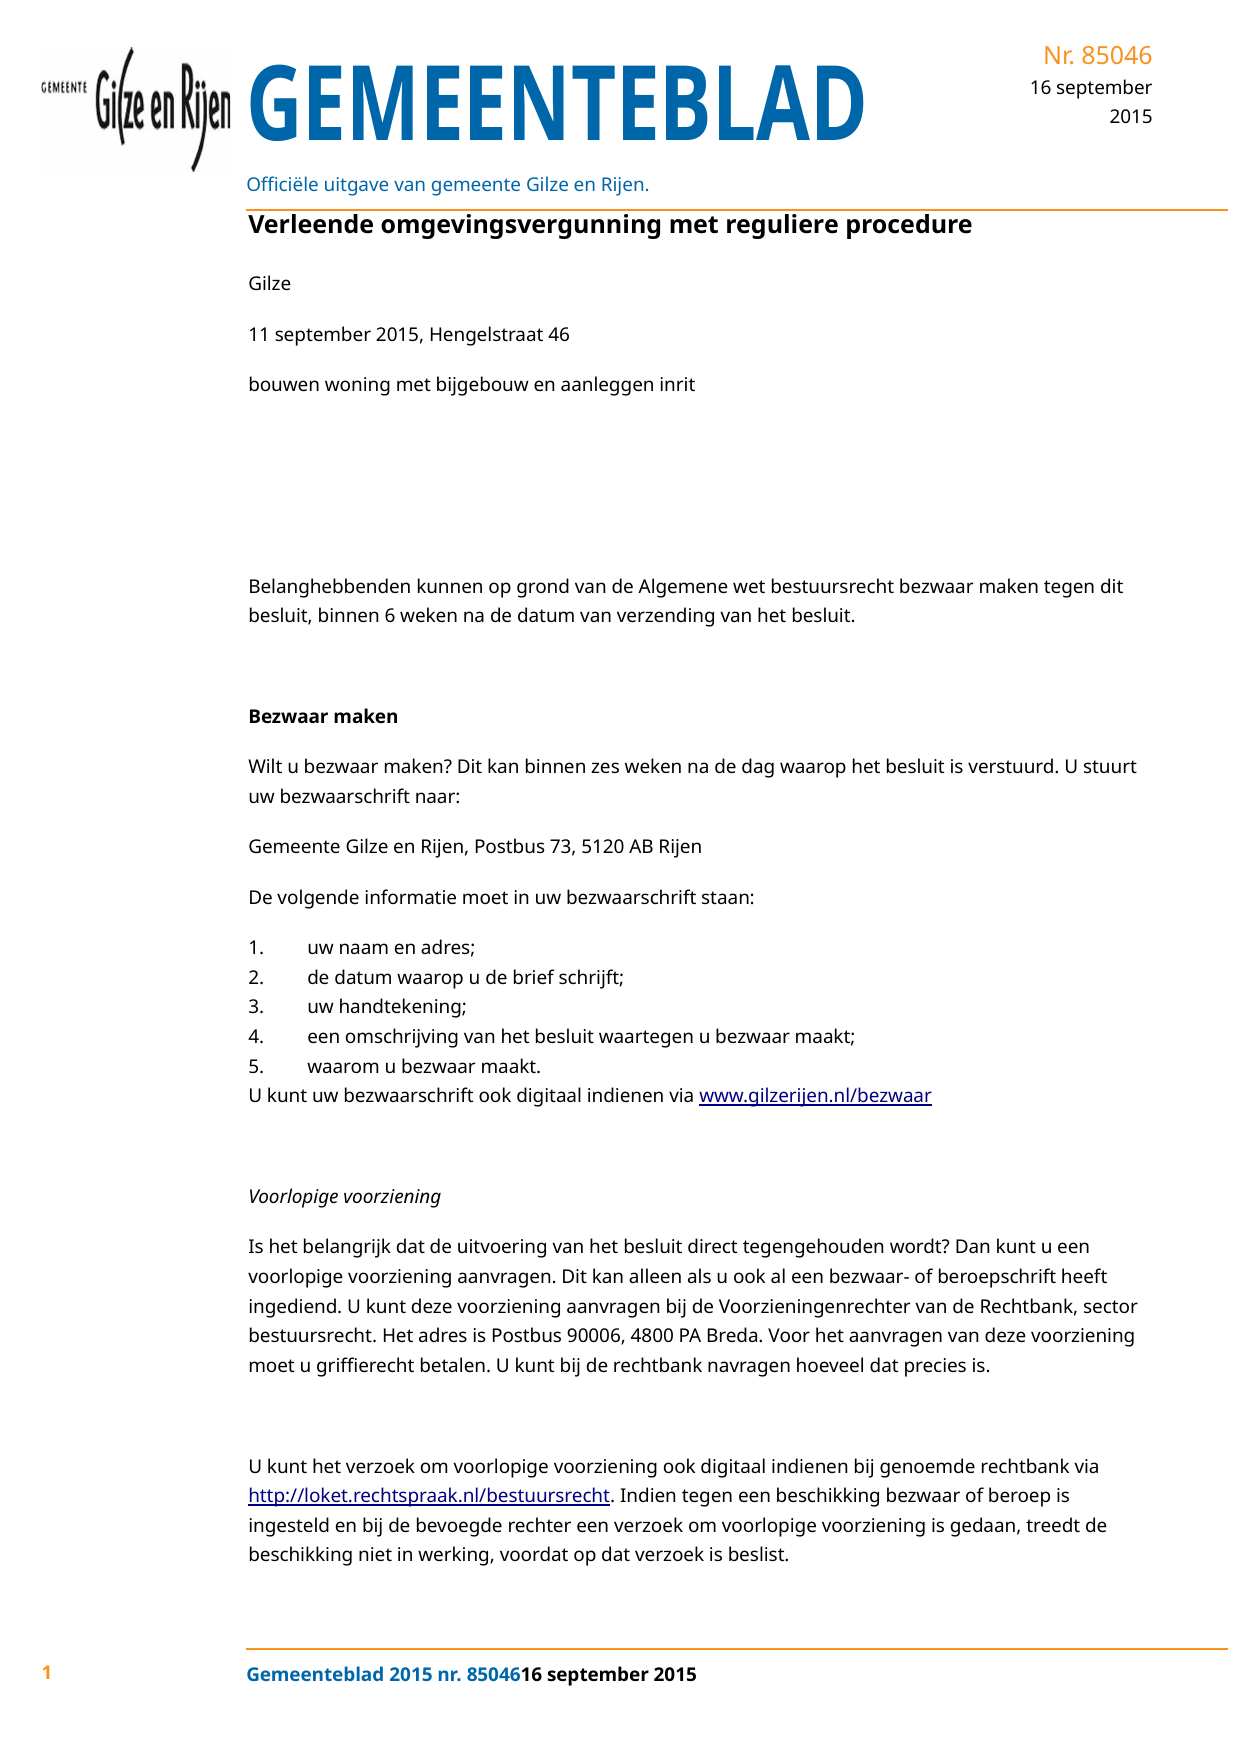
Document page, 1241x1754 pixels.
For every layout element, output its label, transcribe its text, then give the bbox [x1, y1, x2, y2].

text Is het belangrijk dat de uitvoering van het besluit direct tegengehouden wordt? Dan kunt u een voorlopige voorziening aanvragen. Dit kan alleen als u ook al een bezwaar- of beroepschrift heeft ingediend. U kunt deze voorziening aanvragen bij de Voorzieningenrechter van de Rechtbank, sector bestuursrecht. Het adres is Postbus 90006, 4800 PA Breda. Voor het aanvragen van deze voorziening moet u griffierecht betalen. U kunt bij de rechtbank navragen hoeveel dat precies is. [248, 1234, 1152, 1378]
list uw handtekening; [248, 994, 1152, 1019]
text Verleende omgevingsvergunning met reguliere procedure [248, 211, 1152, 241]
list uw naam en adres; [248, 934, 1152, 960]
text U kunt uw bezwaarschrift ook digitaal indienen via www.gilzerijen.nl/bezwaar [248, 1082, 1152, 1108]
text Gilze [248, 270, 1152, 296]
text Bezwaar maken [248, 703, 1152, 729]
list een omschrijving van het besluit waartegen u bezwaar maakt; [248, 1023, 1152, 1049]
text Gemeente Gilze en Rijen, Postbus 73, 5120 AB Rijen [248, 834, 1152, 859]
text De volgende informatie moet in uw bezwaarschrift staan: [248, 884, 1152, 910]
list waarom u bezwaar maakt. [248, 1053, 1152, 1078]
text Voorlopige voorziening [248, 1183, 1152, 1209]
text U kunt het verzoek om voorlopige voorziening ook digitaal indienen bij genoemde rechtbank via http://loket.rechtspraak.nl/bestuursrecht. Indien tegen een beschikking bezwaar of beroep is ingesteld en bij de bevoegde rechter een verzoek om voorlopige voorziening is gedaan, treedt de beschikking niet in werking, voordat op dat verzoek is beslist. [248, 1453, 1152, 1567]
text Belanghebbenden kunnen op grond van de Algemene wet bestuursrecht bezwaar maken tegen dit besluit, binnen 6 weken na de datum van verzending van het besluit. [248, 573, 1152, 628]
text Wilt u bezwaar maken? Dit kan binnen zes weken na de dag waarop het besluit is verstuurd. U stuurt uw bezwaarschrift naar: [248, 754, 1152, 809]
list de datum waarop u de brief schrijft; [248, 964, 1152, 990]
text 11 september 2015, Hengelstraat 46 [248, 321, 1152, 346]
text bouwen woning met bijgebouw en aanleggen inrit [248, 371, 1152, 397]
picture [41, 47, 231, 172]
